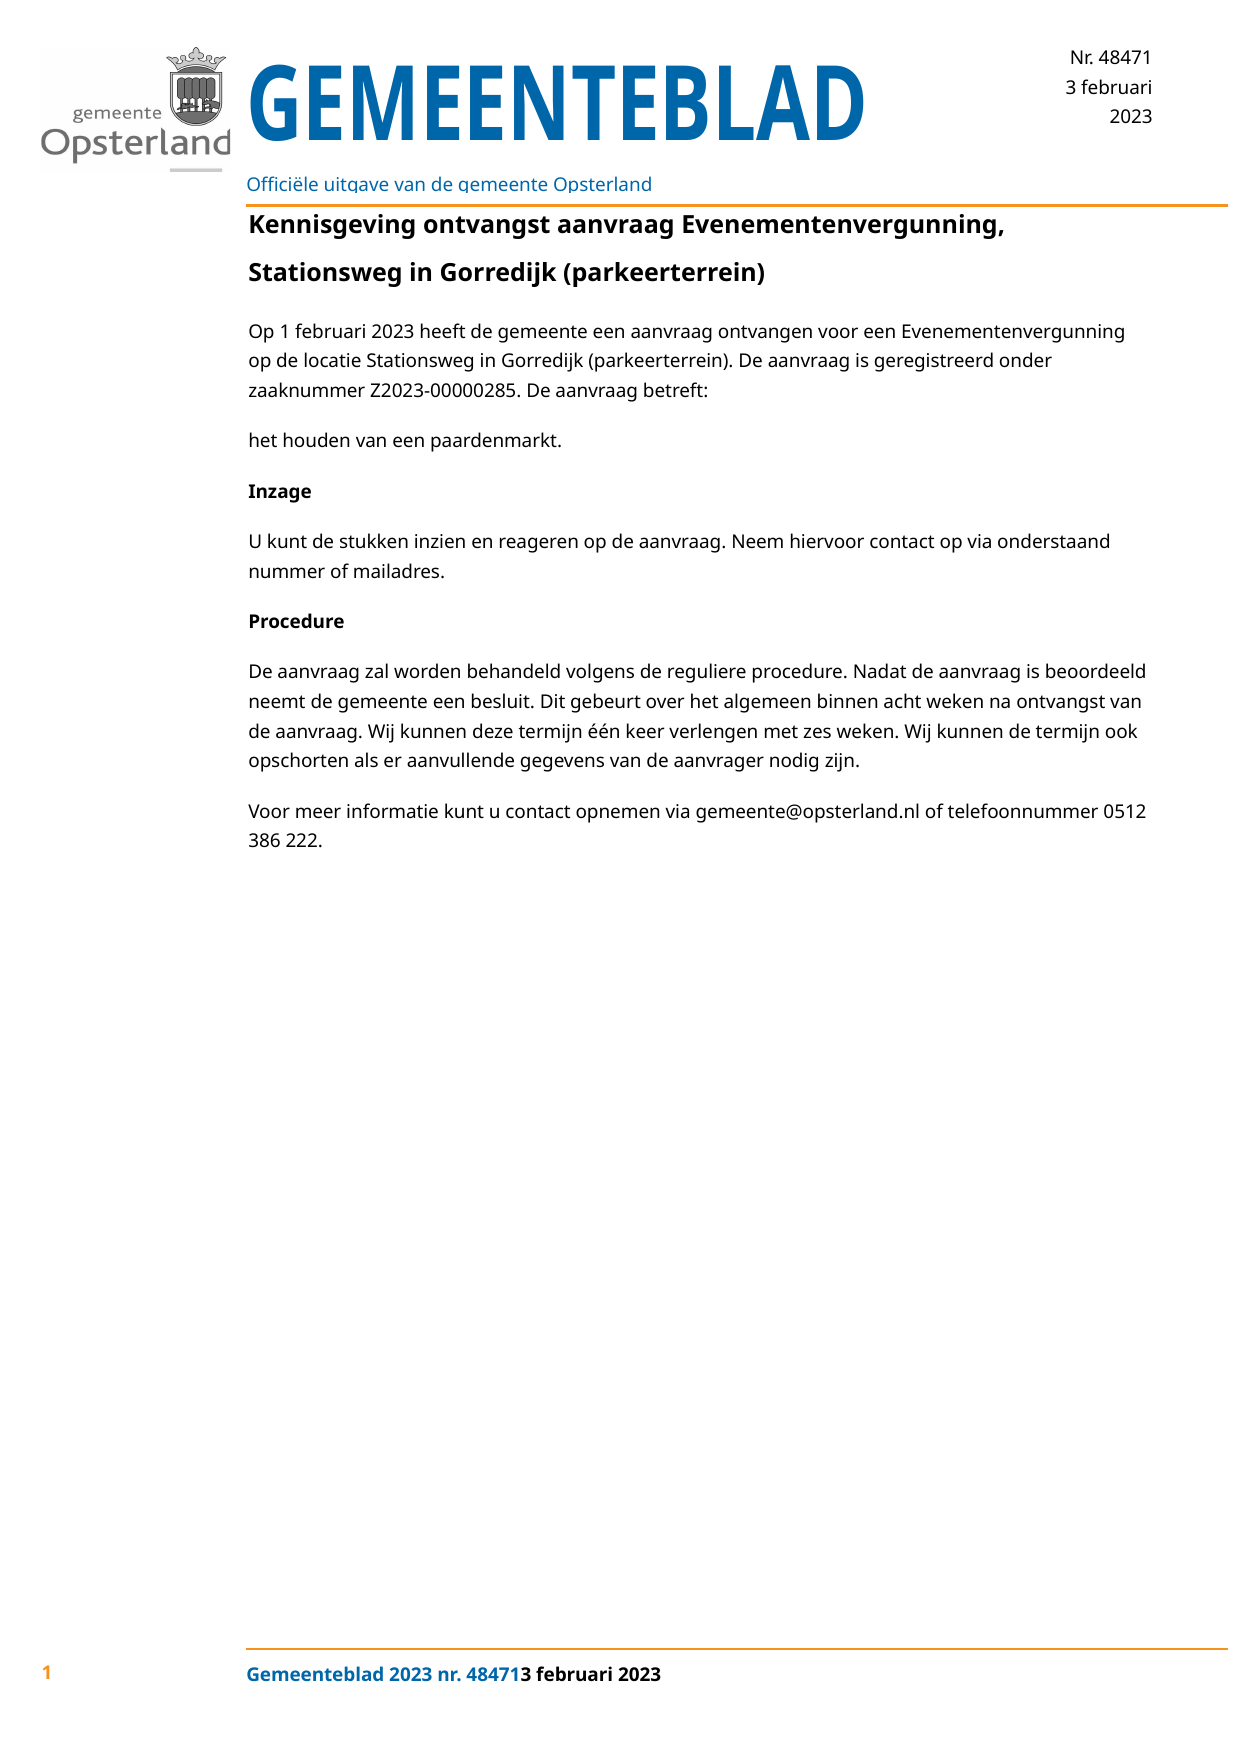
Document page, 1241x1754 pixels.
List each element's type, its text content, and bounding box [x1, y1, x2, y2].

picture [41, 47, 231, 172]
text U kunt de stukken inzien en reageren op de aanvraag. Neem hiervoor contact op via onderstaand nummer of mailadres. [248, 528, 1152, 584]
text De aanvraag zal worden behandeld volgens de reguliere procedure. Nadat de aanvraag is beoordeeld neemt de gemeente een besluit. Dit gebeurt over het algemeen binnen acht weken na ontvangst van de aanvraag. Wij kunnen deze termijn één keer verlengen met zes weken. Wij kunnen de termijn ook opschorten als er aanvullende gegevens van de aanvrager nodig zijn. [248, 659, 1152, 773]
text Op 1 februari 2023 heeft de gemeente een aanvraag ontvangen voor een Evenementenvergunning op de locatie Stationsweg in Gorredijk (parkeerterrein). De aanvraag is geregistreerd onder zaaknummer Z2023-00000285. De aanvraag betreft: [248, 318, 1152, 403]
text Procedure [248, 608, 1152, 634]
text Inzage [248, 478, 1152, 504]
text Voor meer informatie kunt u contact opnemen via gemeente@opsterland.nl of telefoonnummer 0512 386 222. [248, 798, 1152, 853]
text het houden van een paardenmarkt. [248, 427, 1152, 453]
text Kennisgeving ontvangst aanvraag Evenementenvergunning, Stationsweg in Gorredijk (parkeerterrein) [248, 207, 1152, 288]
